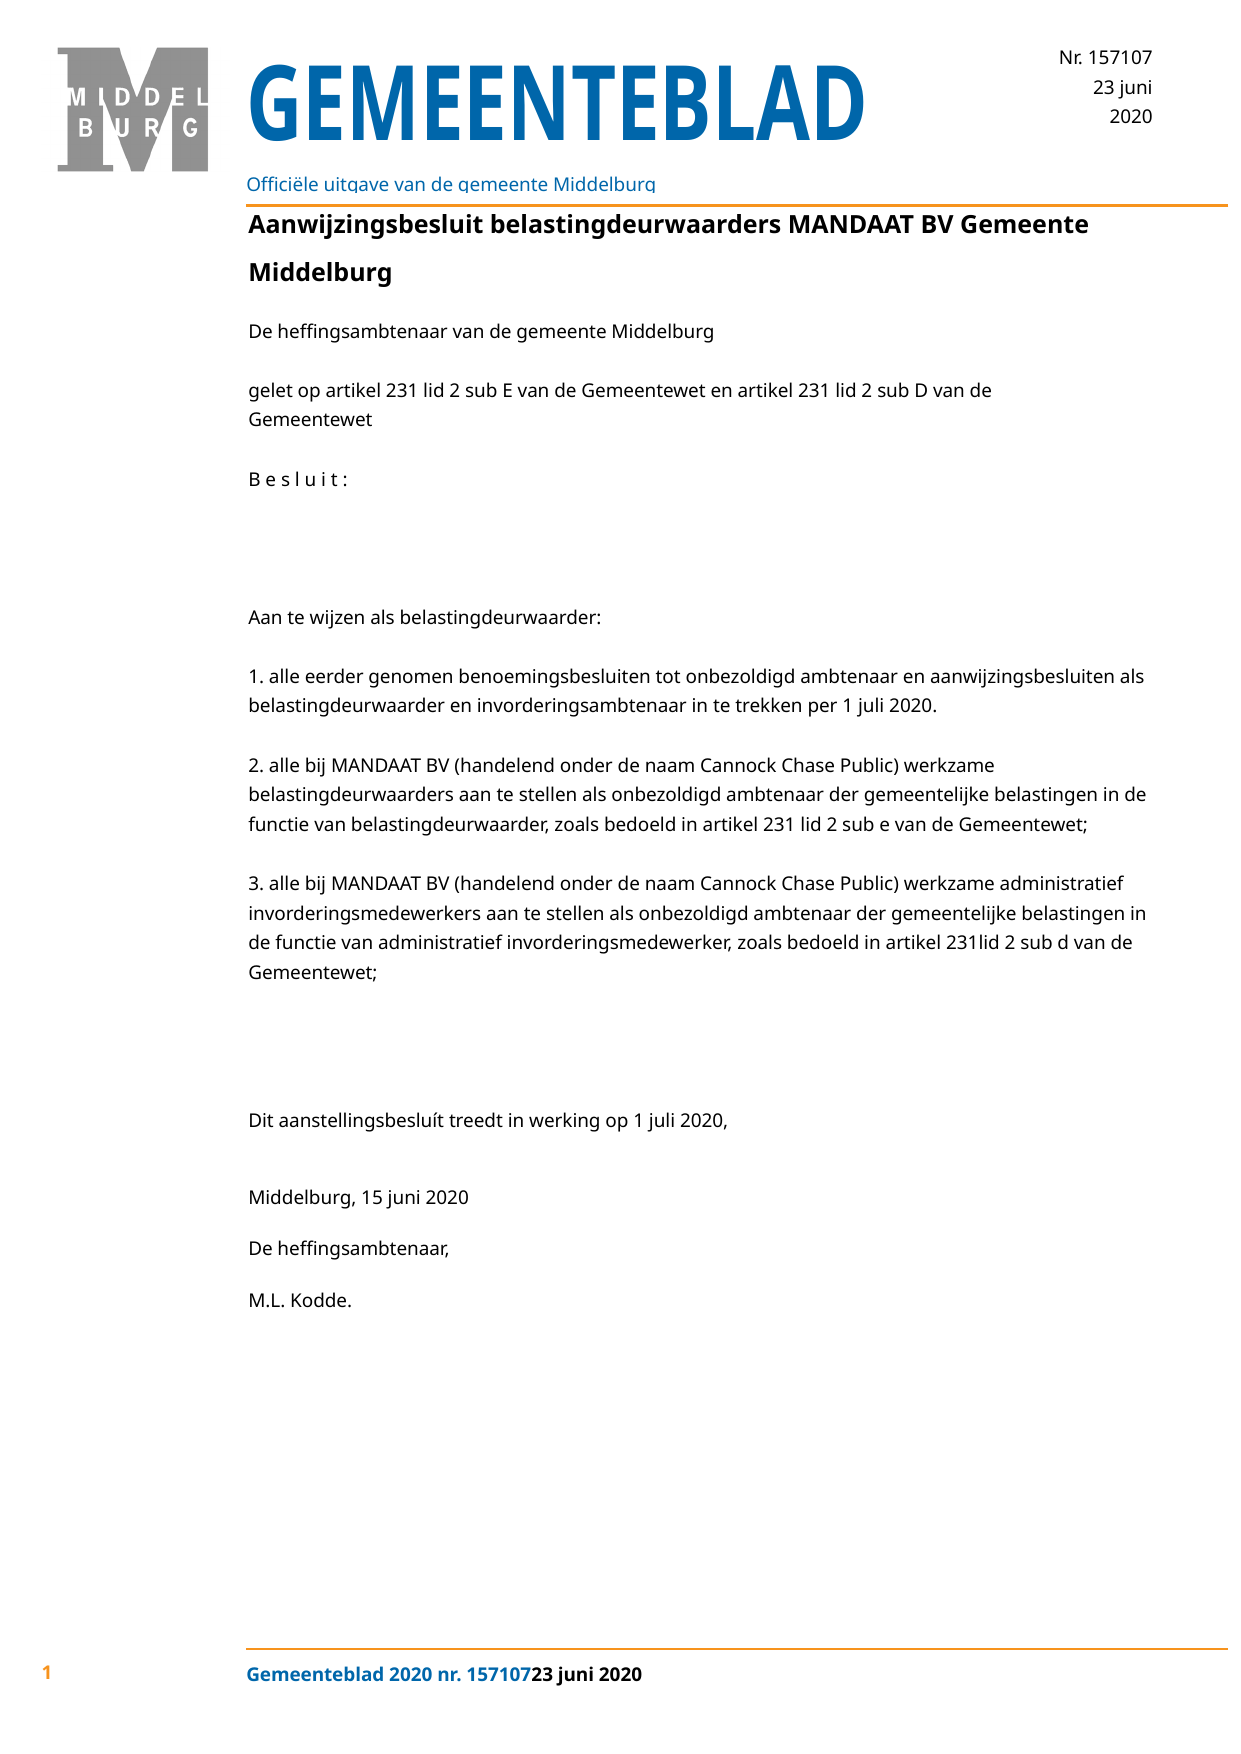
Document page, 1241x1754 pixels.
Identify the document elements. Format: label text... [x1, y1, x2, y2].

text 2. alle bij MANDAAT BV (handelend onder de naam Cannock Chase Public) werkzame belastingdeurwaarders aan te stellen als onbezoldigd ambtenaar der gemeentelijke belastingen in de functie van belastingdeurwaarder, zoals bedoeld in artikel 231 lid 2 sub e van de Gemeentewet; [248, 752, 1152, 837]
text Middelburg, 15 juni 2020 [248, 1184, 1152, 1210]
text gelet op artikel 231 lid 2 sub E van de Gemeentewet en artikel 231 lid 2 sub D van de [248, 377, 1152, 403]
text B e s l u i t : [248, 466, 1152, 492]
text Aanwijzingsbesluit belastingdeurwaarders MANDAAT BV Gemeente Middelburg [248, 207, 1152, 288]
text Dit aanstellingsbesluít treedt in werking op 1 juli 2020, [248, 1107, 1152, 1132]
picture [41, 47, 231, 172]
text De heffingsambtenaar, [248, 1235, 1152, 1261]
text 1. alle eerder genomen benoemingsbesluiten tot onbezoldigd ambtenaar en aanwijzingsbesluiten als belastingdeurwaarder en invorderingsambtenaar in te trekken per 1 juli 2020. [248, 663, 1152, 718]
text Aan te wijzen als belastingdeurwaarder: [248, 604, 1152, 629]
text 3. alle bij MANDAAT BV (handelend onder de naam Cannock Chase Public) werkzame administratief invorderingsmedewerkers aan te stellen als onbezoldigd ambtenaar der gemeentelijke belastingen in de functie van administratief invorderingsmedewerker, zoals bedoeld in artikel 231lid 2 sub d van de Gemeentewet; [248, 870, 1152, 984]
text Gemeentewet [248, 407, 1152, 432]
text M.L. Kodde. [248, 1287, 1152, 1313]
text De heffingsambtenaar van de gemeente Middelburg [248, 318, 1152, 344]
